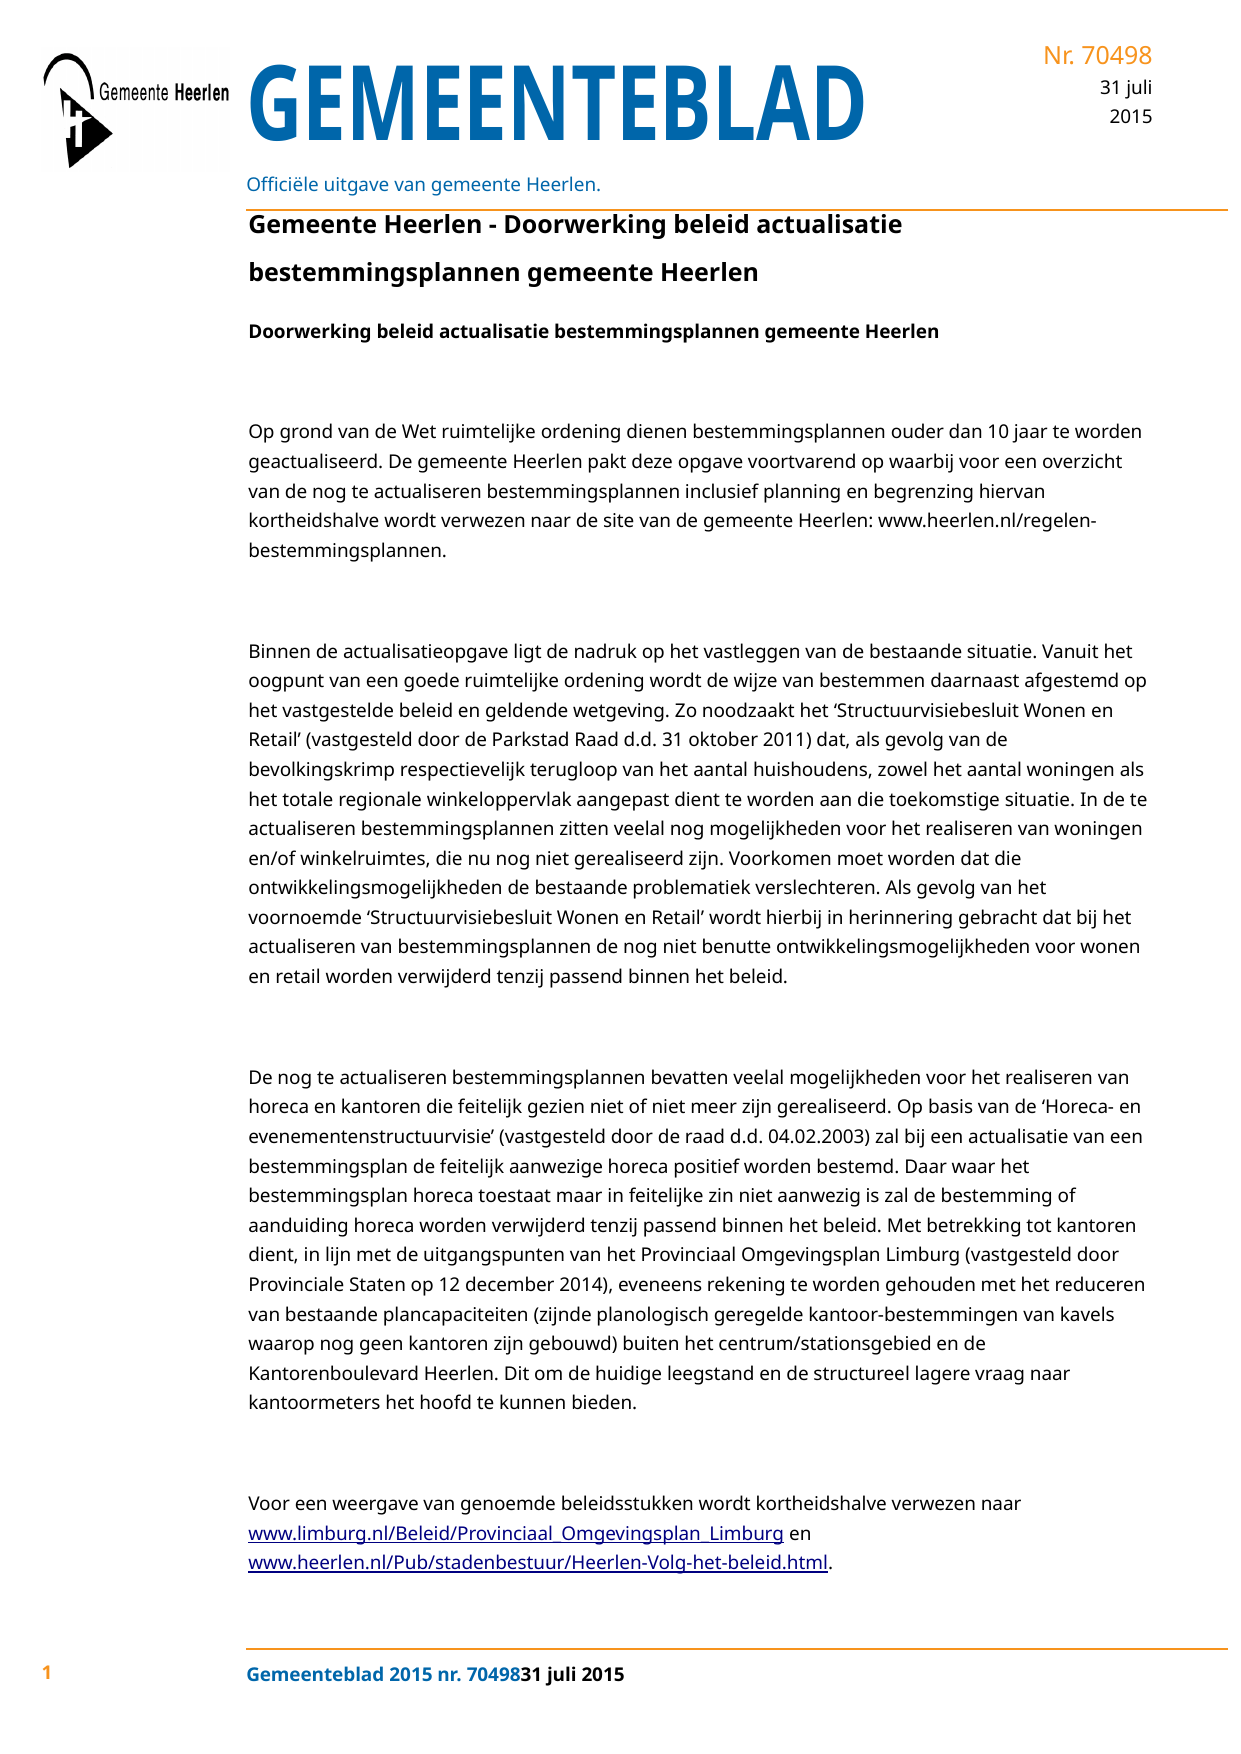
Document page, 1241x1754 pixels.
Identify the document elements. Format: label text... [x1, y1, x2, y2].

text De nog te actualiseren bestemmingsplannen bevatten veelal mogelijkheden voor het realiseren van horeca en kantoren die feitelijk gezien niet of niet meer zijn gerealiseerd. Op basis van de ‘Horeca- en evenementenstructuurvisie’ (vastgesteld door de raad d.d. 04.02.2003) zal bij een actualisatie van een bestemmingsplan de feitelijk aanwezige horeca positief worden bestemd. Daar waar het bestemmingsplan horeca toestaat maar in feitelijke zin niet aanwezig is zal de bestemming of aanduiding horeca worden verwijderd tenzij passend binnen het beleid. Met betrekking tot kantoren dient, in lijn met de uitgangspunten van het Provinciaal Omgevingsplan Limburg (vastgesteld door Provinciale Staten op 12 december 2014), eveneens rekening te worden gehouden met het reduceren van bestaande plancapaciteiten (zijnde planologisch geregelde kantoor-bestemmingen van kavels waarop nog geen kantoren zijn gebouwd) buiten het centrum/stationsgebied en de Kantorenboulevard Heerlen. Dit om de huidige leegstand en de structureel lagere vraag naar kantoormeters het hoofd te kunnen bieden. [248, 1064, 1152, 1415]
text Doorwerking beleid actualisatie bestemmingsplannen gemeente Heerlen [248, 318, 1152, 344]
text Binnen de actualisatieopgave ligt de nadruk op het vastleggen van de bestaande situatie. Vanuit het oogpunt van een goede ruimtelijke ordening wordt de wijze van bestemmen daarnaast afgestemd op het vastgestelde beleid en geldende wetgeving. Zo noodzaakt het ‘Structuurvisiebesluit Wonen en Retail’ (vastgesteld door de Parkstad Raad d.d. 31 oktober 2011) dat, als gevolg van de bevolkingskrimp respectievelijk terugloop van het aantal huishoudens, zowel het aantal woningen als het totale regionale winkeloppervlak aangepast dient te worden aan die toekomstige situatie. In de te actualiseren bestemmingsplannen zitten veelal nog mogelijkheden voor het realiseren van woningen en/of winkelruimtes, die nu nog niet gerealiseerd zijn. Voorkomen moet worden dat die ontwikkelingsmogelijkheden de bestaande problematiek verslechteren. Als gevolg van het voornoemde ‘Structuurvisiebesluit Wonen en Retail’ wordt hierbij in herinnering gebracht dat bij het actualiseren van bestemmingsplannen de nog niet benutte ontwikkelingsmogelijkheden voor wonen en retail worden verwijderd tenzij passend binnen het beleid. [248, 638, 1152, 989]
text Voor een weergave van genoemde beleidsstukken wordt kortheidshalve verwezen naar www.limburg.nl/Beleid/Provinciaal_Omgevingsplan_Limburg en www.heerlen.nl/Pub/stadenbestuur/Heerlen-Volg-het-beleid.html. [248, 1490, 1152, 1575]
text Op grond van de Wet ruimtelijke ordening dienen bestemmingsplannen ouder dan 10 jaar te worden geactualiseerd. De gemeente Heerlen pakt deze opgave voortvarend op waarbij voor een overzicht van de nog te actualiseren bestemmingsplannen inclusief planning en begrenzing hiervan kortheidshalve wordt verwezen naar de site van de gemeente Heerlen: www.heerlen.nl/regelen-bestemmingsplannen. [248, 419, 1152, 563]
text Gemeente Heerlen - Doorwerking beleid actualisatie bestemmingsplannen gemeente Heerlen [248, 211, 1152, 288]
picture [41, 47, 231, 172]
